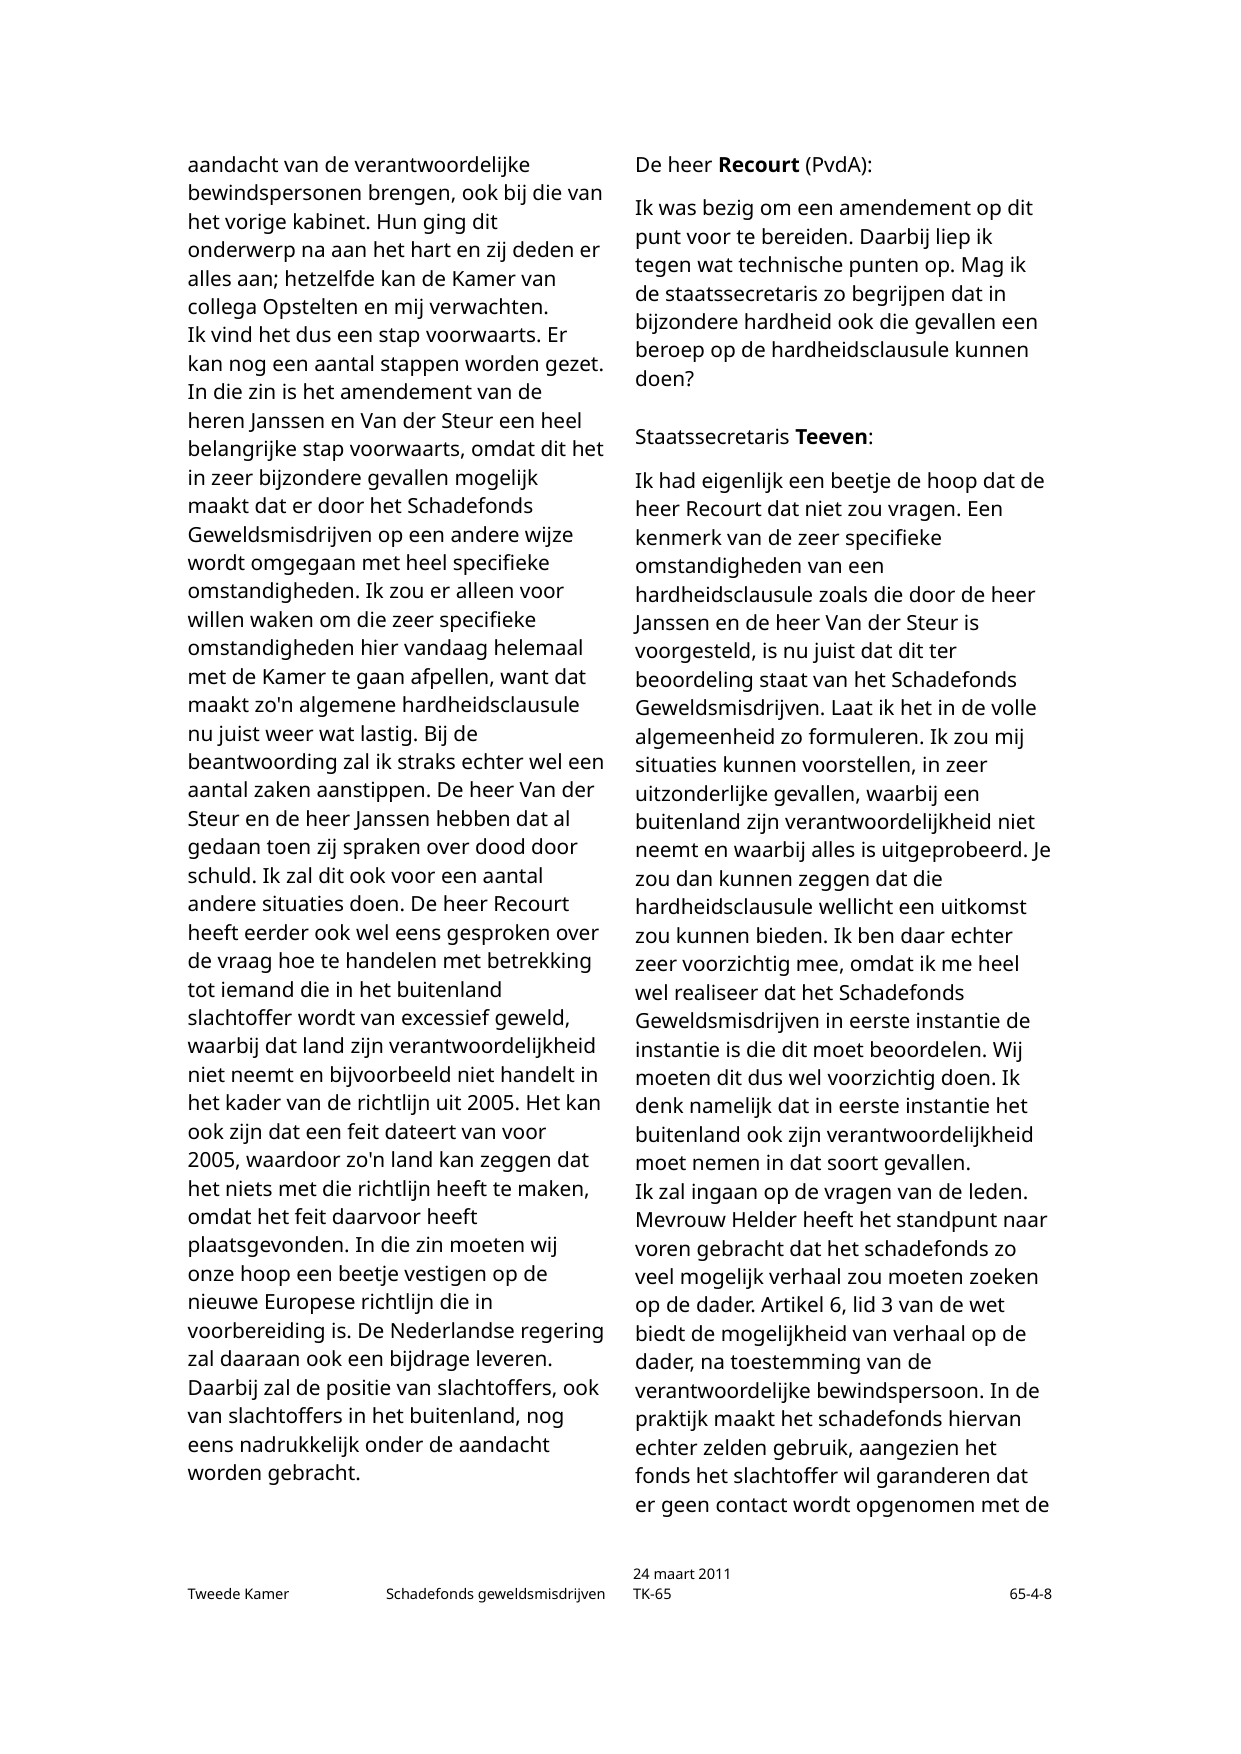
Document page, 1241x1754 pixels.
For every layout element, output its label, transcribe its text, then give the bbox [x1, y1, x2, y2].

text Ik had eigenlijk een beetje de hoop dat de heer Recourt dat niet zou vragen. Een kenmerk van de zeer specifieke omstandigheden van een hardheidsclausule zoals die door de heer Janssen en de heer Van der Steur is voorgesteld, is nu juist dat dit ter beoordeling staat van het Schadefonds Geweldsmisdrijven. Laat ik het in de volle algemeenheid zo formuleren. Ik zou mij situaties kunnen voorstellen, in zeer uitzonderlijke gevallen, waarbij een buitenland zijn verantwoordelijkheid niet neemt en waarbij alles is uitgeprobeerd. Je zou dan kunnen zeggen dat die hardheidsclausule wellicht een uitkomst zou kunnen bieden. Ik ben daar echter zeer voorzichtig mee, omdat ik me heel wel realiseer dat het Schadefonds Geweldsmisdrijven in eerste instantie de instantie is die dit moet beoordelen. Wij moeten dit dus wel voorzichtig doen. Ik denk namelijk dat in eerste instantie het buitenland ook zijn verantwoordelijkheid moet nemen in dat soort gevallen. [635, 466, 1053, 1177]
text Ik vind het dus een stap voorwaarts. Er kan nog een aantal stappen worden gezet. In die zin is het amendement van de heren Janssen en Van der Steur een heel belangrijke stap voorwaarts, omdat dit het in zeer bijzondere gevallen mogelijk maakt dat er door het Schadefonds Geweldsmisdrijven op een andere wijze wordt omgegaan met heel specifieke omstandigheden. Ik zou er alleen voor willen waken om die zeer specifieke omstandigheden hier vandaag helemaal met de Kamer te gaan afpellen, want dat maakt zo'n algemene hardheidsclausule nu juist weer wat lastig. Bij de beantwoording zal ik straks echter wel een aantal zaken aanstippen. De heer Van der Steur en de heer Janssen hebben dat al gedaan toen zij spraken over dood door schuld. Ik zal dit ook voor een aantal andere situaties doen. De heer Recourt heeft eerder ook wel eens gesproken over de vraag hoe te handelen met betrekking tot iemand die in het buitenland slachtoffer wordt van excessief geweld, waarbij dat land zijn verantwoordelijkheid niet neemt en bijvoorbeeld niet handelt in het kader van de richtlijn uit 2005. Het kan ook zijn dat een feit dateert van voor 2005, waardoor zo'n land kan zeggen dat het niets met die richtlijn heeft te maken, omdat het feit daarvoor heeft plaatsgevonden. In die zin moeten wij onze hoop een beetje vestigen op de nieuwe Europese richtlijn die in voorbereiding is. De Nederlandse regering zal daaraan ook een bijdrage leveren. Daarbij zal de positie van slachtoffers, ook van slachtoffers in het buitenland, nog eens nadrukkelijk onder de aandacht worden gebracht. [187, 321, 605, 1487]
text Staatssecretaris Teeven: [635, 422, 1053, 451]
text aandacht van de verantwoordelijke bewindspersonen brengen, ook bij die van het vorige kabinet. Hun ging dit onderwerp na aan het hart en zij deden er alles aan; hetzelfde kan de Kamer van collega Opstelten en mij verwachten. [187, 150, 605, 321]
text De heer Recourt (PvdA): [635, 150, 1053, 178]
text Ik was bezig om een amendement op dit punt voor te bereiden. Daarbij liep ik tegen wat technische punten op. Mag ik de staatssecretaris zo begrijpen dat in bijzondere hardheid ook die gevallen een beroep op de hardheidsclausule kunnen doen? [635, 193, 1053, 392]
text Ik zal ingaan op de vragen van de leden. Mevrouw Helder heeft het standpunt naar voren gebracht dat het schadefonds zo veel mogelijk verhaal zou moeten zoeken op de dader. Artikel 6, lid 3 van de wet biedt de mogelijkheid van verhaal op de dader, na toestemming van de verantwoordelijke bewindspersoon. In de praktijk maakt het schadefonds hiervan echter zelden gebruik, aangezien het fonds het slachtoffer wil garanderen dat er geen contact wordt opgenomen met de [635, 1177, 1053, 1518]
